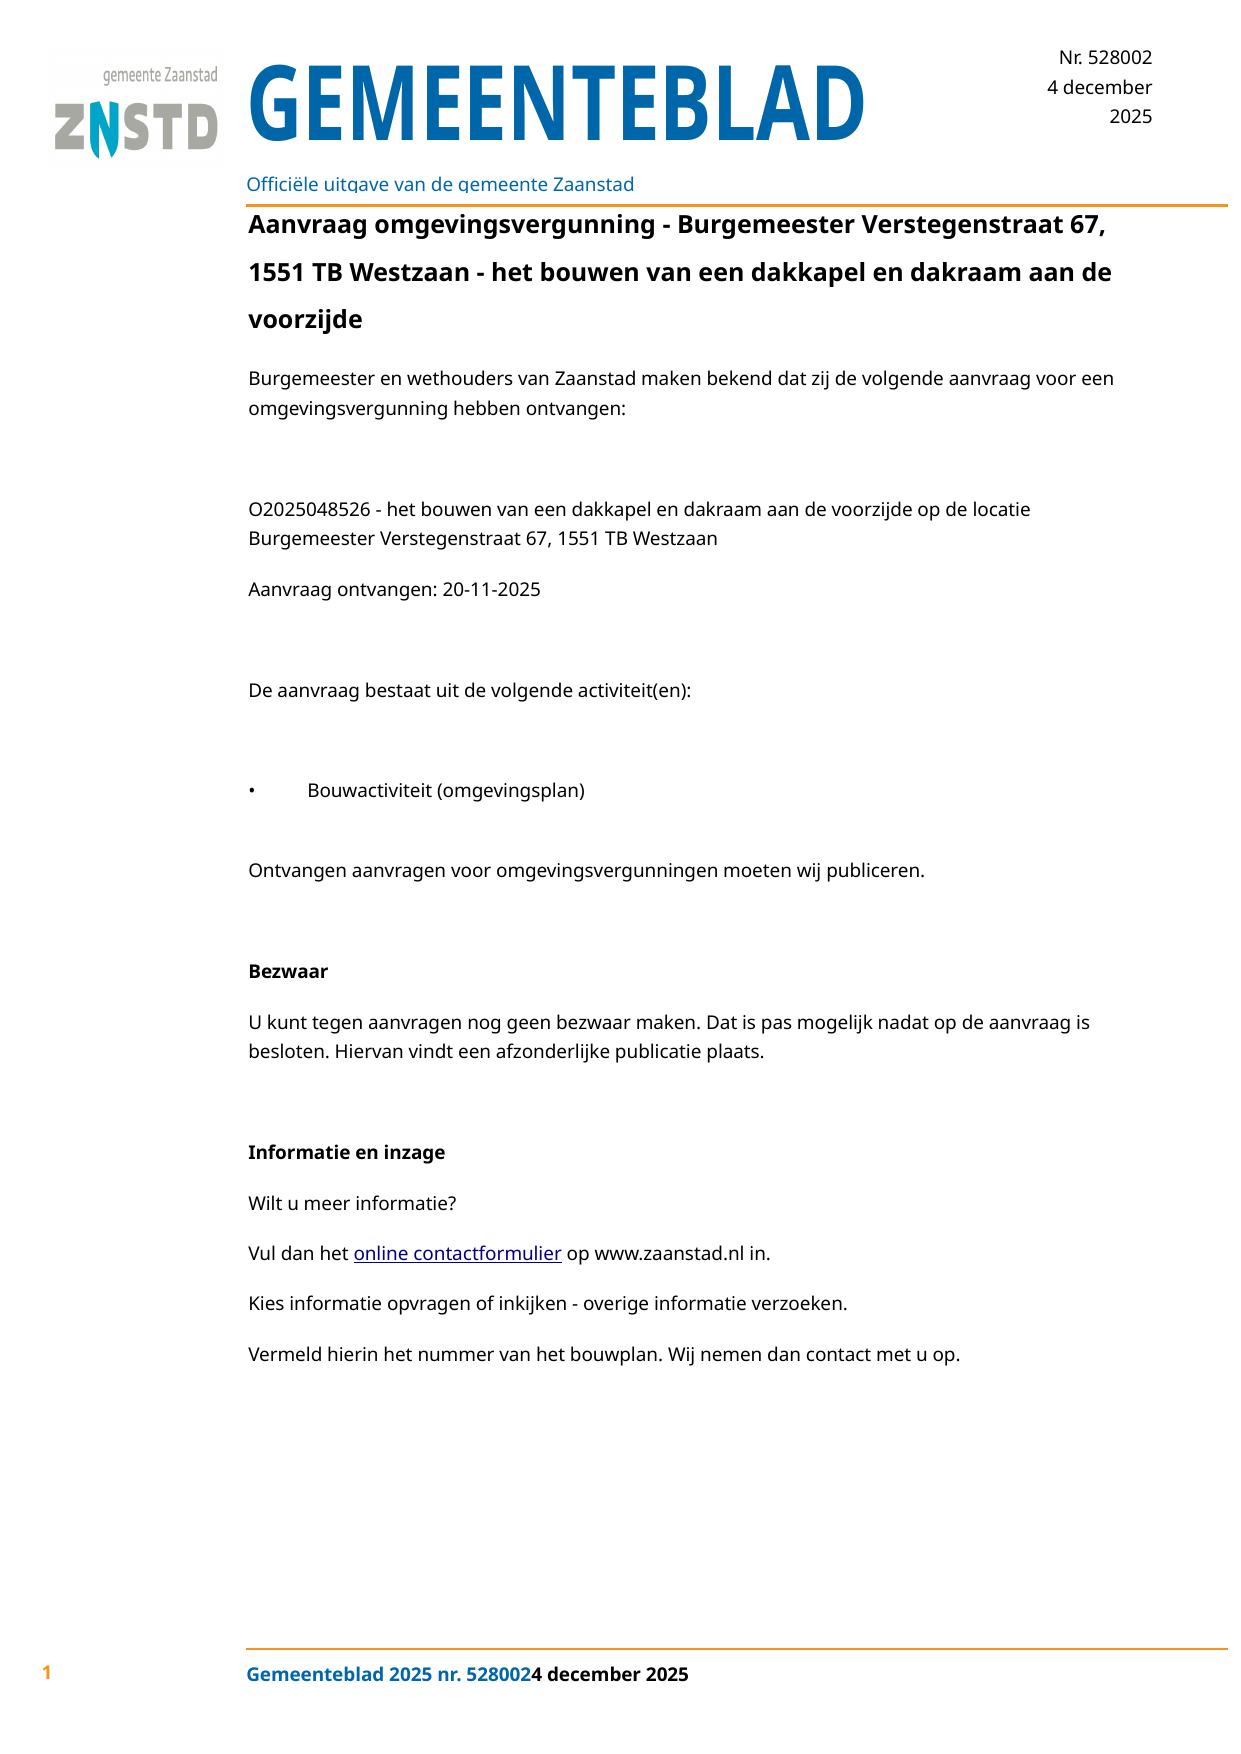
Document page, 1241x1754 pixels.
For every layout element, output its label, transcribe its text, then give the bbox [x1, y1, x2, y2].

picture [41, 47, 231, 172]
text Bezwaar [248, 958, 1152, 984]
text O2025048526 - het bouwen van een dakkapel en dakraam aan de voorzijde op de locatie Burgemeester Verstegenstraat 67, 1551 TB Westzaan [248, 496, 1152, 551]
text Informatie en inzage [248, 1139, 1152, 1165]
list Bouwactiviteit (omgevingsplan) [248, 778, 1152, 803]
text Aanvraag ontvangen: 20-11-2025 [248, 576, 1152, 602]
text Wilt u meer informatie? [248, 1190, 1152, 1215]
text Aanvraag omgevingsvergunning - Burgemeester Verstegenstraat 67, 1551 TB Westzaan - het bouwen van een dakkapel en dakraam aan de voorzijde [248, 207, 1152, 336]
text De aanvraag bestaat uit de volgende activiteit(en): [248, 677, 1152, 702]
text Burgemeester en wethouders van Zaanstad maken bekend dat zij de volgende aanvraag voor een omgevingsvergunning hebben ontvangen: [248, 366, 1152, 421]
text U kunt tegen aanvragen nog geen bezwaar maken. Dat is pas mogelijk nadat op de aanvraag is besloten. Hiervan vindt een afzonderlijke publicatie plaats. [248, 1009, 1152, 1064]
text Vermeld hierin het nummer van het bouwplan. Wij nemen dan contact met u op. [248, 1341, 1152, 1367]
text Vul dan het online contactformulier op www.zaanstad.nl in. [248, 1240, 1152, 1266]
text Kies informatie opvragen of inkijken - overige informatie verzoeken. [248, 1291, 1152, 1316]
text Ontvangen aanvragen voor omgevingsvergunningen moeten wij publiceren. [248, 858, 1152, 883]
